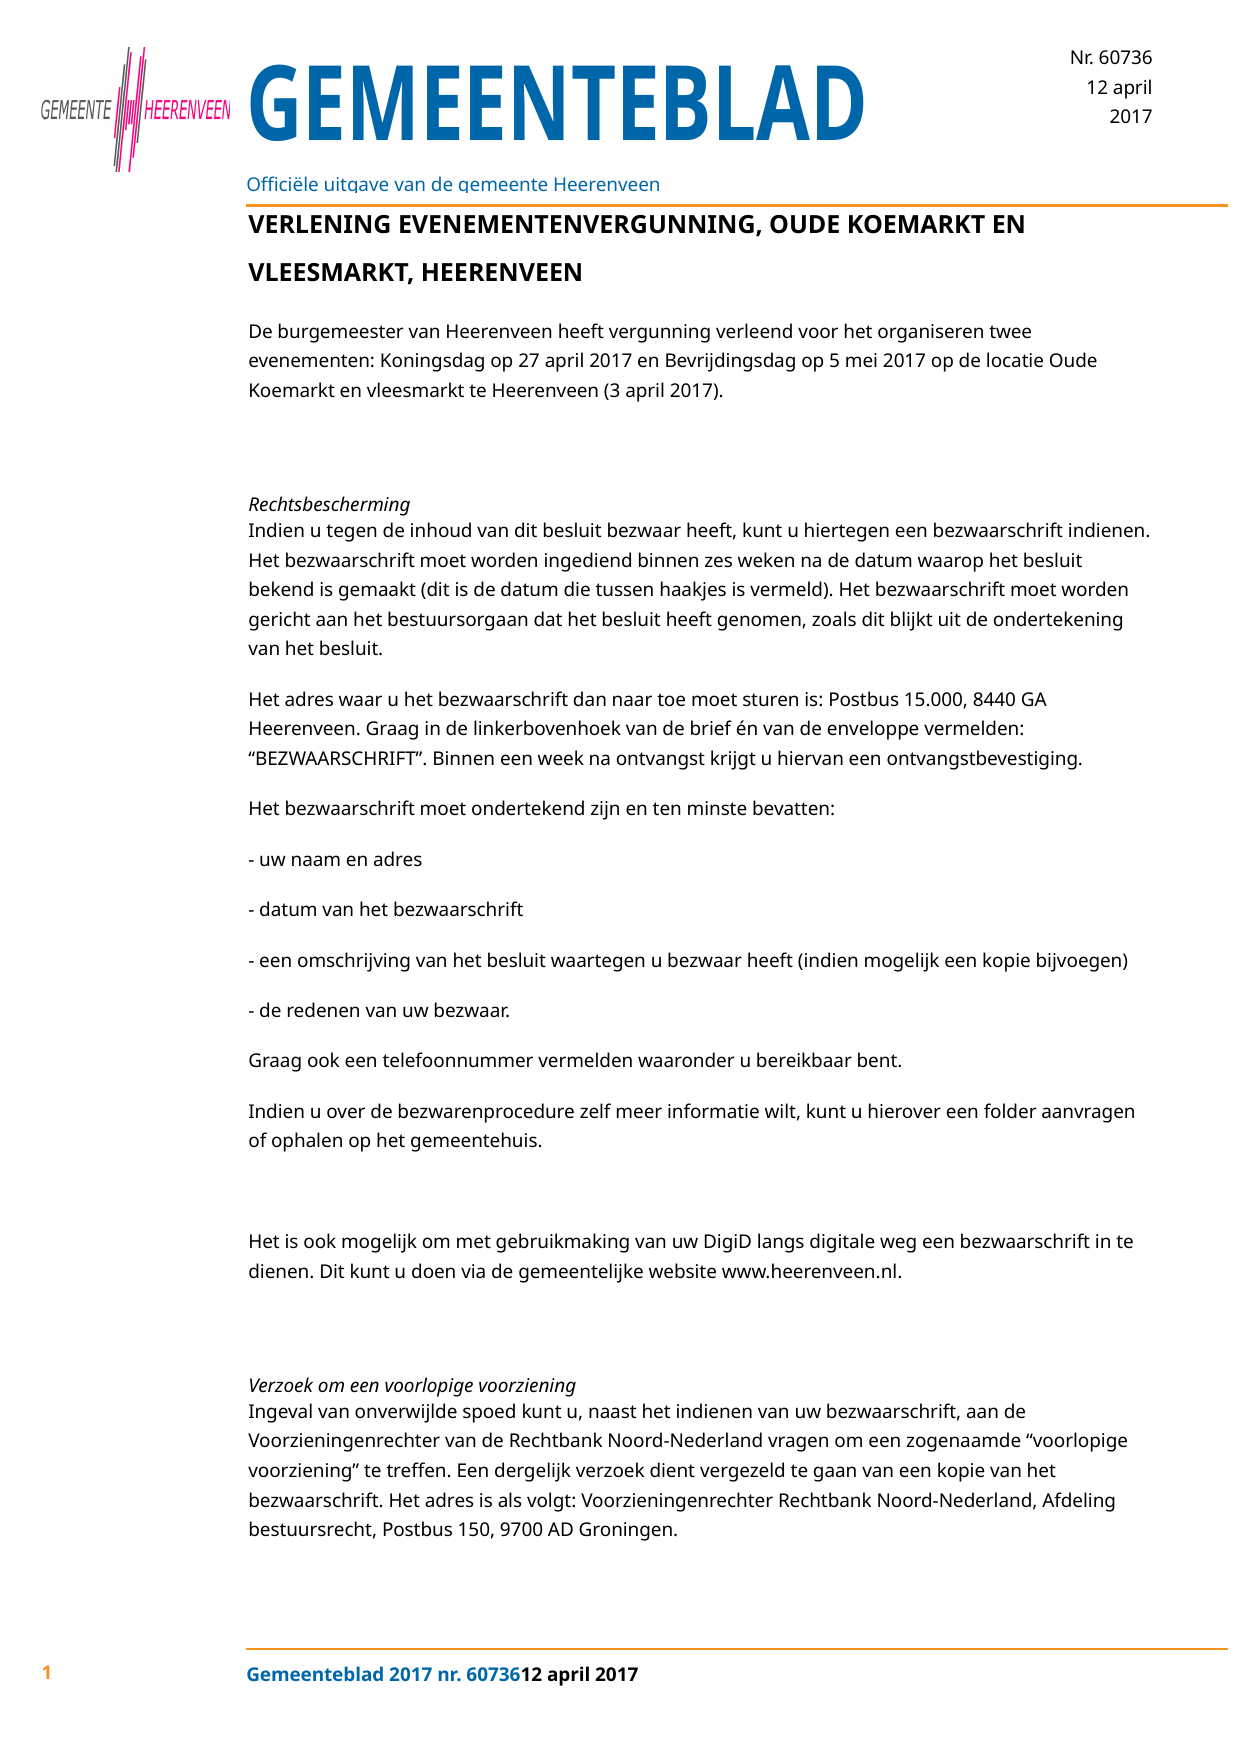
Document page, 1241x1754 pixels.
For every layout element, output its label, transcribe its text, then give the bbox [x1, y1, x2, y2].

text De burgemeester van Heerenveen heeft vergunning verleend voor het organiseren twee evenementen: Koningsdag op 27 april 2017 en Bevrijdingsdag op 5 mei 2017 op de locatie Oude Koemarkt en vleesmarkt te Heerenveen (3 april 2017). [248, 318, 1152, 403]
text - uw naam en adres [248, 846, 1152, 872]
text Indien u over de bezwarenprocedure zelf meer informatie wilt, kunt u hierover een folder aanvragen of ophalen op het gemeentehuis. [248, 1098, 1152, 1153]
picture [41, 47, 231, 172]
text VERLENING EVENEMENTENVERGUNNING, OUDE KOEMARKT EN VLEESMARKT, HEERENVEEN [248, 207, 1152, 288]
text Graag ook een telefoonnummer vermelden waaronder u bereikbaar bent. [248, 1048, 1152, 1073]
text - de redenen van uw bezwaar. [248, 997, 1152, 1023]
text - datum van het bezwaarschrift [248, 896, 1152, 922]
text Verzoek om een voorlopige voorziening [248, 1372, 1152, 1398]
text Indien u tegen de inhoud van dit besluit bezwaar heeft, kunt u hiertegen een bezwaarschrift indienen. Het bezwaarschrift moet worden ingediend binnen zes weken na de datum waarop het besluit bekend is gemaakt (dit is de datum die tussen haakjes is vermeld). Het bezwaarschrift moet worden gericht aan het bestuursorgaan dat het besluit heeft genomen, zoals dit blijkt uit de ondertekening van het besluit. [248, 517, 1152, 661]
text Het is ook mogelijk om met gebruikmaking van uw DigiD langs digitale weg een bezwaarschrift in te dienen. Dit kunt u doen via de gemeentelijke website www.heerenveen.nl. [248, 1228, 1152, 1284]
text Het bezwaarschrift moet ondertekend zijn en ten minste bevatten: [248, 796, 1152, 821]
text Rechtsbescherming [248, 491, 1152, 517]
text - een omschrijving van het besluit waartegen u bezwaar heeft (indien mogelijk een kopie bijvoegen) [248, 947, 1152, 972]
text Ingeval van onverwijlde spoed kunt u, naast het indienen van uw bezwaarschrift, aan de Voorzieningenrechter van de Rechtbank Noord-Nederland vragen om een zogenaamde “voorlopige voorziening” te treffen. Een dergelijk verzoek dient vergezeld te gaan van een kopie van het bezwaarschrift. Het adres is als volgt: Voorzieningenrechter Rechtbank Noord-Nederland, Afdeling bestuursrecht, Postbus 150, 9700 AD Groningen. [248, 1398, 1152, 1542]
text Het adres waar u het bezwaarschrift dan naar toe moet sturen is: Postbus 15.000, 8440 GA Heerenveen. Graag in de linkerbovenhoek van de brief én van de enveloppe vermelden: “BEZWAARSCHRIFT”. Binnen een week na ontvangst krijgt u hiervan een ontvangstbevestiging. [248, 686, 1152, 771]
